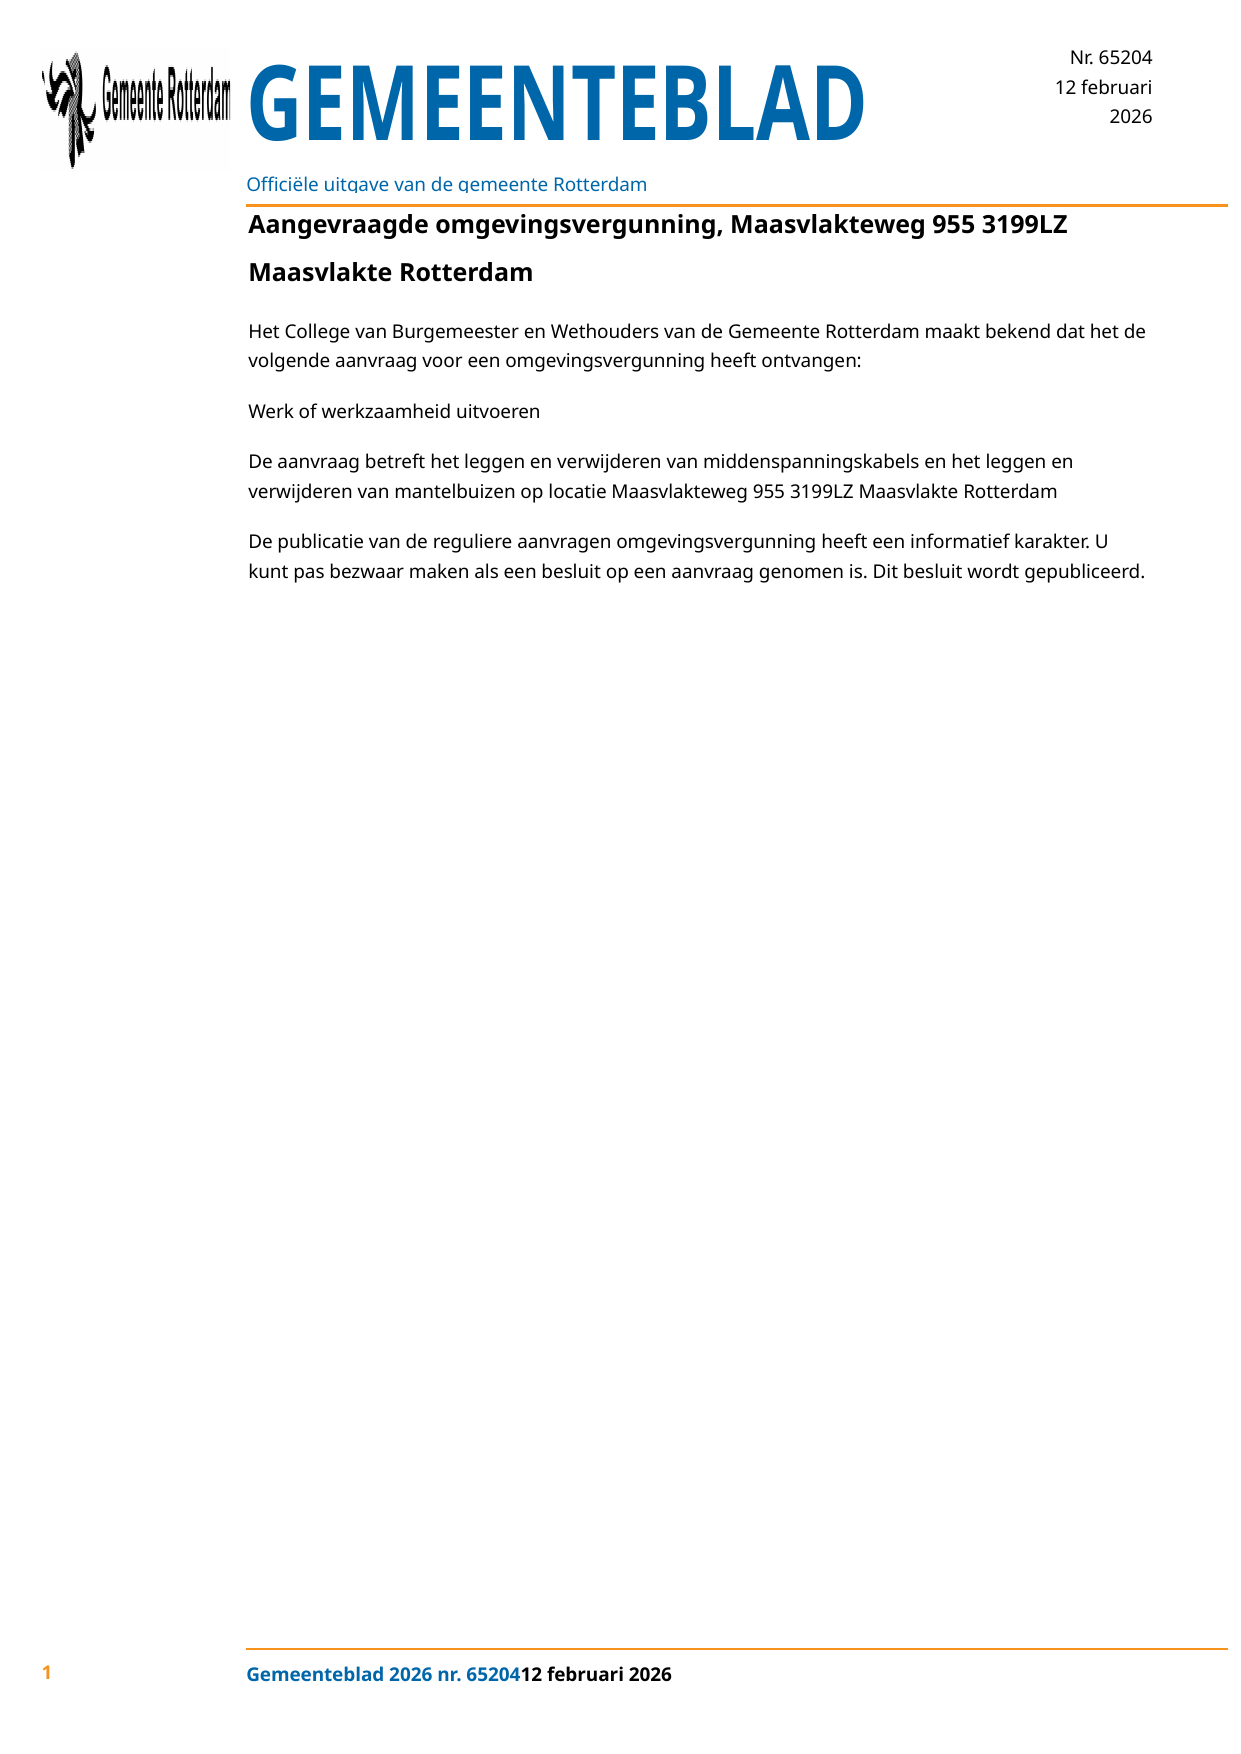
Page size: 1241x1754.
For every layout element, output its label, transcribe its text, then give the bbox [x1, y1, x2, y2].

text Het College van Burgemeester en Wethouders van de Gemeente Rotterdam maakt bekend dat het de volgende aanvraag voor een omgevingsvergunning heeft ontvangen: [248, 318, 1152, 373]
text De aanvraag betreft het leggen en verwijderen van middenspanningskabels en het leggen en verwijderen van mantelbuizen op locatie Maasvlakteweg 955 3199LZ Maasvlakte Rotterdam [248, 448, 1152, 504]
text De publicatie van de reguliere aanvragen omgevingsvergunning heeft een informatief karakter. U kunt pas bezwaar maken als een besluit op een aanvraag genomen is. Dit besluit wordt gepubliceerd. [248, 528, 1152, 584]
text Werk of werkzaamheid uitvoeren [248, 398, 1152, 424]
text Aangevraagde omgevingsvergunning, Maasvlakteweg 955 3199LZ Maasvlakte Rotterdam [248, 207, 1152, 288]
picture [41, 47, 231, 172]
